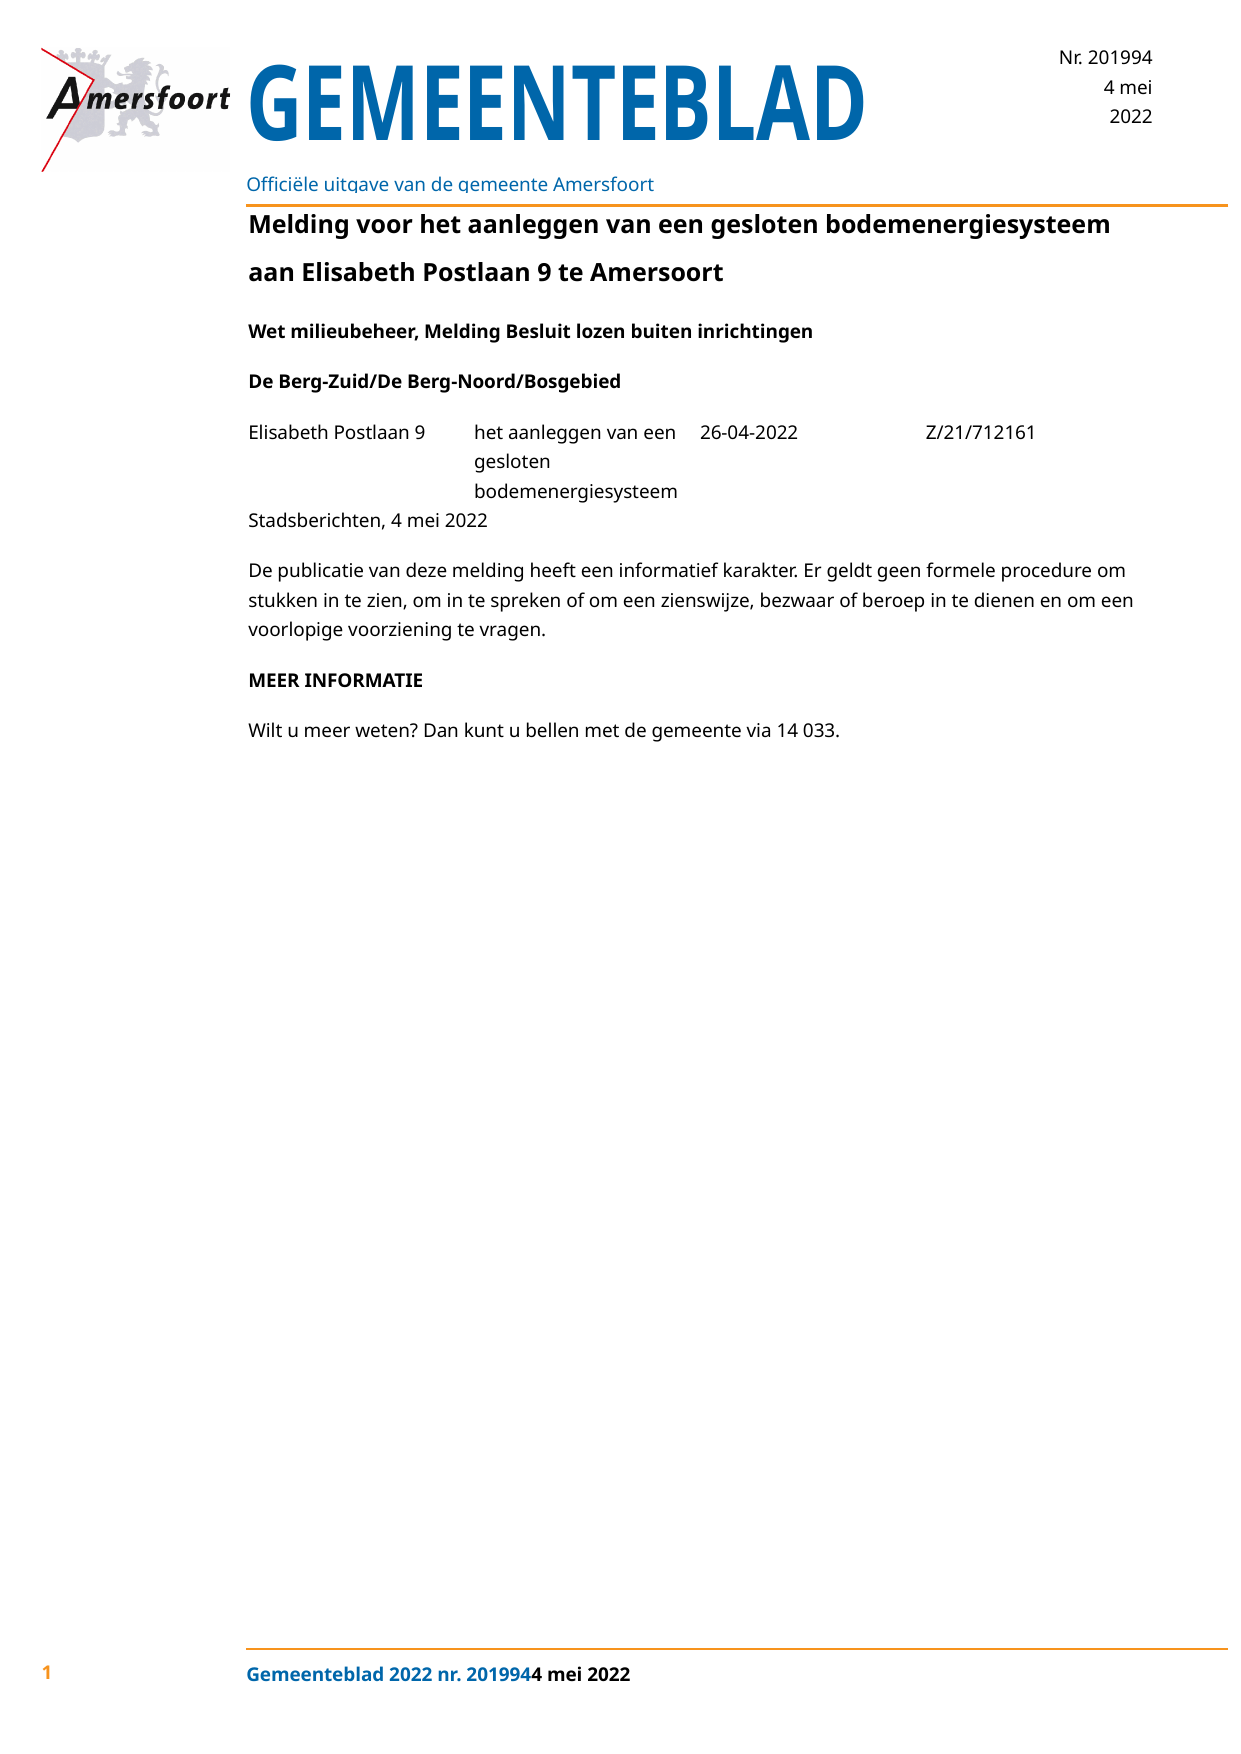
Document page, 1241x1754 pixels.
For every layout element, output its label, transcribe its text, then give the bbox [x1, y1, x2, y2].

text Wilt u meer weten? Dan kunt u bellen met de gemeente via 14 033. [248, 717, 1152, 743]
table_header Z/21/712161 [926, 419, 1152, 504]
table_header het aanleggen van een gesloten bodemenergiesysteem [474, 419, 700, 504]
picture [41, 47, 231, 172]
text De Berg-Zuid/De Berg-Noord/Bosgebied [248, 368, 1152, 394]
table_header 26-04-2022 [700, 419, 926, 504]
text Melding voor het aanleggen van een gesloten bodemenergiesysteem aan Elisabeth Postlaan 9 te Amersoort [248, 207, 1152, 288]
text Wet milieubeheer, Melding Besluit lozen buiten inrichtingen [248, 318, 1152, 344]
text MEER INFORMATIE [248, 667, 1152, 693]
text De publicatie van deze melding heeft een informatief karakter. Er geldt geen formele procedure om stukken in te zien, om in te spreken of om een zienswijze, bezwaar of beroep in te dienen en om een voorlopige voorziening te vragen. [248, 557, 1152, 642]
text Stadsberichten, 4 mei 2022 [248, 507, 1152, 533]
table_header Elisabeth Postlaan 9 [248, 419, 474, 504]
